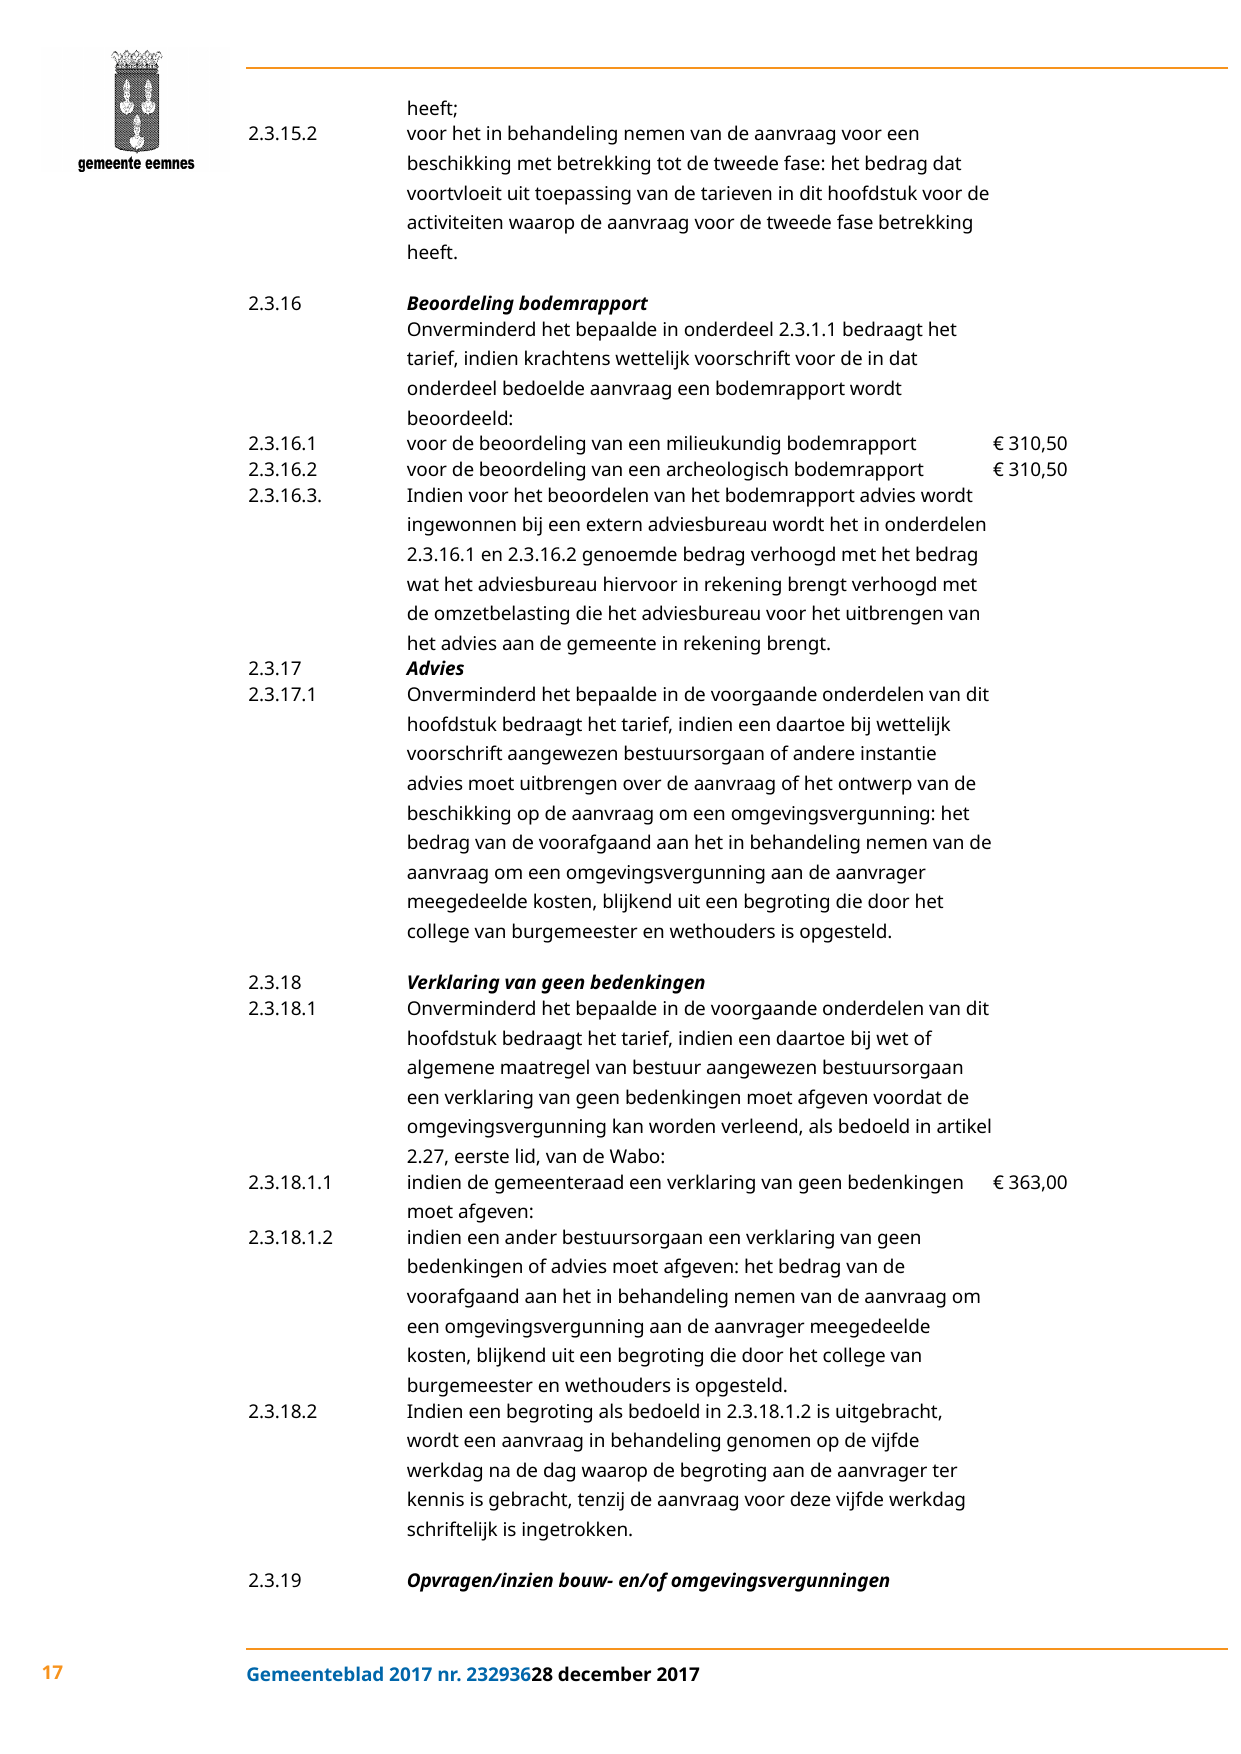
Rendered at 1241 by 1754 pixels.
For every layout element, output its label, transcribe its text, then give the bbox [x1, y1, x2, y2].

table_cell [993, 1568, 1152, 1593]
table_cell 2.3.17.1 [248, 681, 407, 944]
table_cell 2.3.19 [248, 1568, 407, 1593]
table_cell Onverminderd het bepaalde in de voorgaande onderdelen van dit hoofdstuk bedraagt het tarief, indien een daartoe bij wettelijk voorschrift aangewezen bestuursorgaan of andere instantie advies moet uitbrengen over de aanvraag of het ontwerp van de beschikking op de aanvraag om een omgevingsvergunning: het bedrag van de voorafgaand aan het in behandeling nemen van de aanvraag om een omgevingsvergunning aan de aanvrager meegedeelde kosten, blijkend uit een begroting die door het college van burgemeester en wethouders is opgesteld. [407, 681, 993, 944]
table_cell [248, 316, 407, 431]
table_cell 2.3.18 [248, 970, 407, 995]
table_cell [993, 1224, 1152, 1398]
table_cell Onverminderd het bepaalde in de voorgaande onderdelen van dit hoofdstuk bedraagt het tarief, indien een daartoe bij wet of algemene maatregel van bestuur aangewezen bestuursorgaan een verklaring van geen bedenkingen moet afgeven voordat de omgevingsvergunning kan worden verleend, als bedoeld in artikel 2.27, eerste lid, van de Wabo: [407, 995, 993, 1169]
table_cell 2.3.18.1.1 [248, 1169, 407, 1224]
table_cell voor het in behandeling nemen van de aanvraag voor een beschikking met betrekking tot de tweede fase: het bedrag dat voortvloeit uit toepassing van de tarieven in dit hoofdstuk voor de activiteiten waarop de aanvraag voor de tweede fase betrekking heeft. [407, 121, 993, 264]
table_cell [248, 265, 407, 290]
table_cell € 363,00 [993, 1169, 1152, 1224]
table_cell [248, 944, 407, 969]
picture [41, 47, 231, 172]
table_cell voor de beoordeling van een archeologisch bodemrapport [407, 456, 993, 482]
table_cell Indien een begroting als bedoeld in 2.3.18.1.2 is uitgebracht, wordt een aanvraag in behandeling genomen op de vijfde werkdag na de dag waarop de begroting aan de aanvrager ter kennis is gebracht, tenzij de aanvraag voor deze vijfde werkdag schriftelijk is ingetrokken. [407, 1398, 993, 1542]
table_cell 2.3.18.1 [248, 995, 407, 1169]
table_cell [407, 265, 993, 290]
table_cell [407, 1542, 993, 1568]
table_cell 2.3.17 [248, 656, 407, 681]
table_cell Opvragen/inzien bouw- en/of omgevingsvergunningen [407, 1568, 993, 1593]
table_cell € 310,50 [993, 456, 1152, 482]
table_cell heeft; [407, 95, 993, 121]
table_cell [993, 316, 1152, 431]
table_cell [993, 995, 1152, 1169]
table_cell Onverminderd het bepaalde in onderdeel 2.3.1.1 bedraagt het tarief, indien krachtens wettelijk voorschrift voor de in dat onderdeel bedoelde aanvraag een bodemrapport wordt beoordeeld: [407, 316, 993, 431]
table_cell [993, 681, 1152, 944]
table_cell [248, 1542, 407, 1568]
table_cell [993, 265, 1152, 290]
table_cell [993, 970, 1152, 995]
table_cell indien een ander bestuursorgaan een verklaring van geen bedenkingen of advies moet afgeven: het bedrag van de voorafgaand aan het in behandeling nemen van de aanvraag om een omgevingsvergunning aan de aanvrager meegedeelde kosten, blijkend uit een begroting die door het college van burgemeester en wethouders is opgesteld. [407, 1224, 993, 1398]
table_cell [993, 290, 1152, 316]
table_cell Advies [407, 656, 993, 681]
table_cell [993, 121, 1152, 264]
table_cell Verklaring van geen bedenkingen [407, 970, 993, 995]
table_cell [993, 944, 1152, 969]
table_cell [993, 95, 1152, 121]
table_cell [407, 944, 993, 969]
table_cell [993, 482, 1152, 656]
table_cell 2.3.16.2 [248, 456, 407, 482]
table_cell € 310,50 [993, 431, 1152, 456]
table_cell 2.3.16.3. [248, 482, 407, 656]
table_cell 2.3.15.2 [248, 121, 407, 264]
table_cell [248, 95, 407, 121]
table_cell 2.3.18.2 [248, 1398, 407, 1542]
table_cell Indien voor het beoordelen van het bodemrapport advies wordt ingewonnen bij een extern adviesbureau wordt het in onderdelen 2.3.16.1 en 2.3.16.2 genoemde bedrag verhoogd met het bedrag wat het adviesbureau hiervoor in rekening brengt verhoogd met de omzetbelasting die het adviesbureau voor het uitbrengen van het advies aan de gemeente in rekening brengt. [407, 482, 993, 656]
table_cell [993, 1542, 1152, 1568]
table_cell indien de gemeenteraad een verklaring van geen bedenkingen moet afgeven: [407, 1169, 993, 1224]
table_cell 2.3.16 [248, 290, 407, 316]
table_cell [993, 1398, 1152, 1542]
table_cell Beoordeling bodemrapport [407, 290, 993, 316]
table_cell voor de beoordeling van een milieukundig bodemrapport [407, 431, 993, 456]
table_cell 2.3.18.1.2 [248, 1224, 407, 1398]
table_cell [993, 656, 1152, 681]
table_cell 2.3.16.1 [248, 431, 407, 456]
